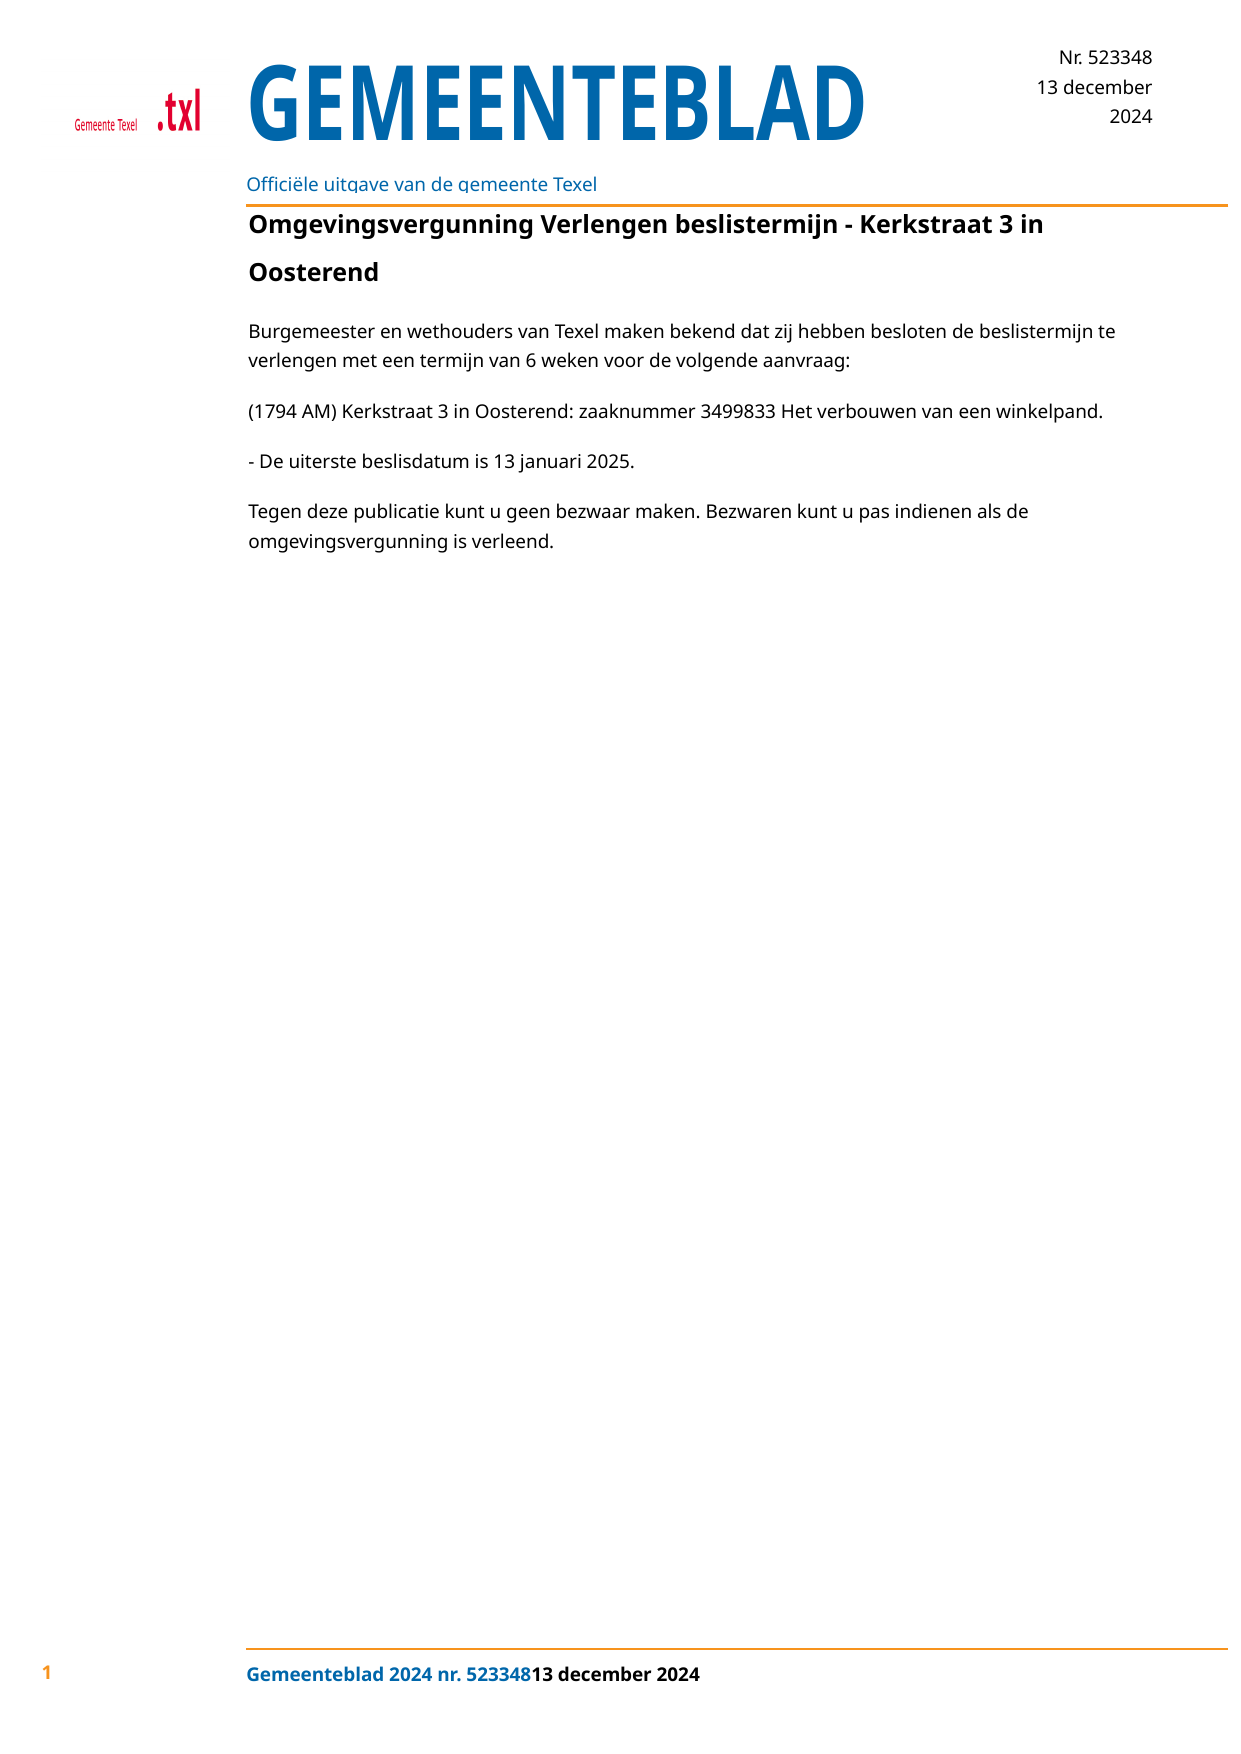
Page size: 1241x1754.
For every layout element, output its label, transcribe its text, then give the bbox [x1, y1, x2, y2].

text - De uiterste beslisdatum is 13 januari 2025. [248, 448, 1152, 474]
text (1794 AM) Kerkstraat 3 in Oosterend: zaaknummer 3499833 Het verbouwen van een winkelpand. [248, 398, 1152, 424]
text Burgemeester en wethouders van Texel maken bekend dat zij hebben besloten de beslistermijn te verlengen met een termijn van 6 weken voor de volgende aanvraag: [248, 318, 1152, 373]
text Omgevingsvergunning Verlengen beslistermijn - Kerkstraat 3 in Oosterend [248, 207, 1152, 288]
picture [41, 47, 231, 172]
text Tegen deze publicatie kunt u geen bezwaar maken. Bezwaren kunt u pas indienen als de omgevingsvergunning is verleend. [248, 499, 1152, 554]
